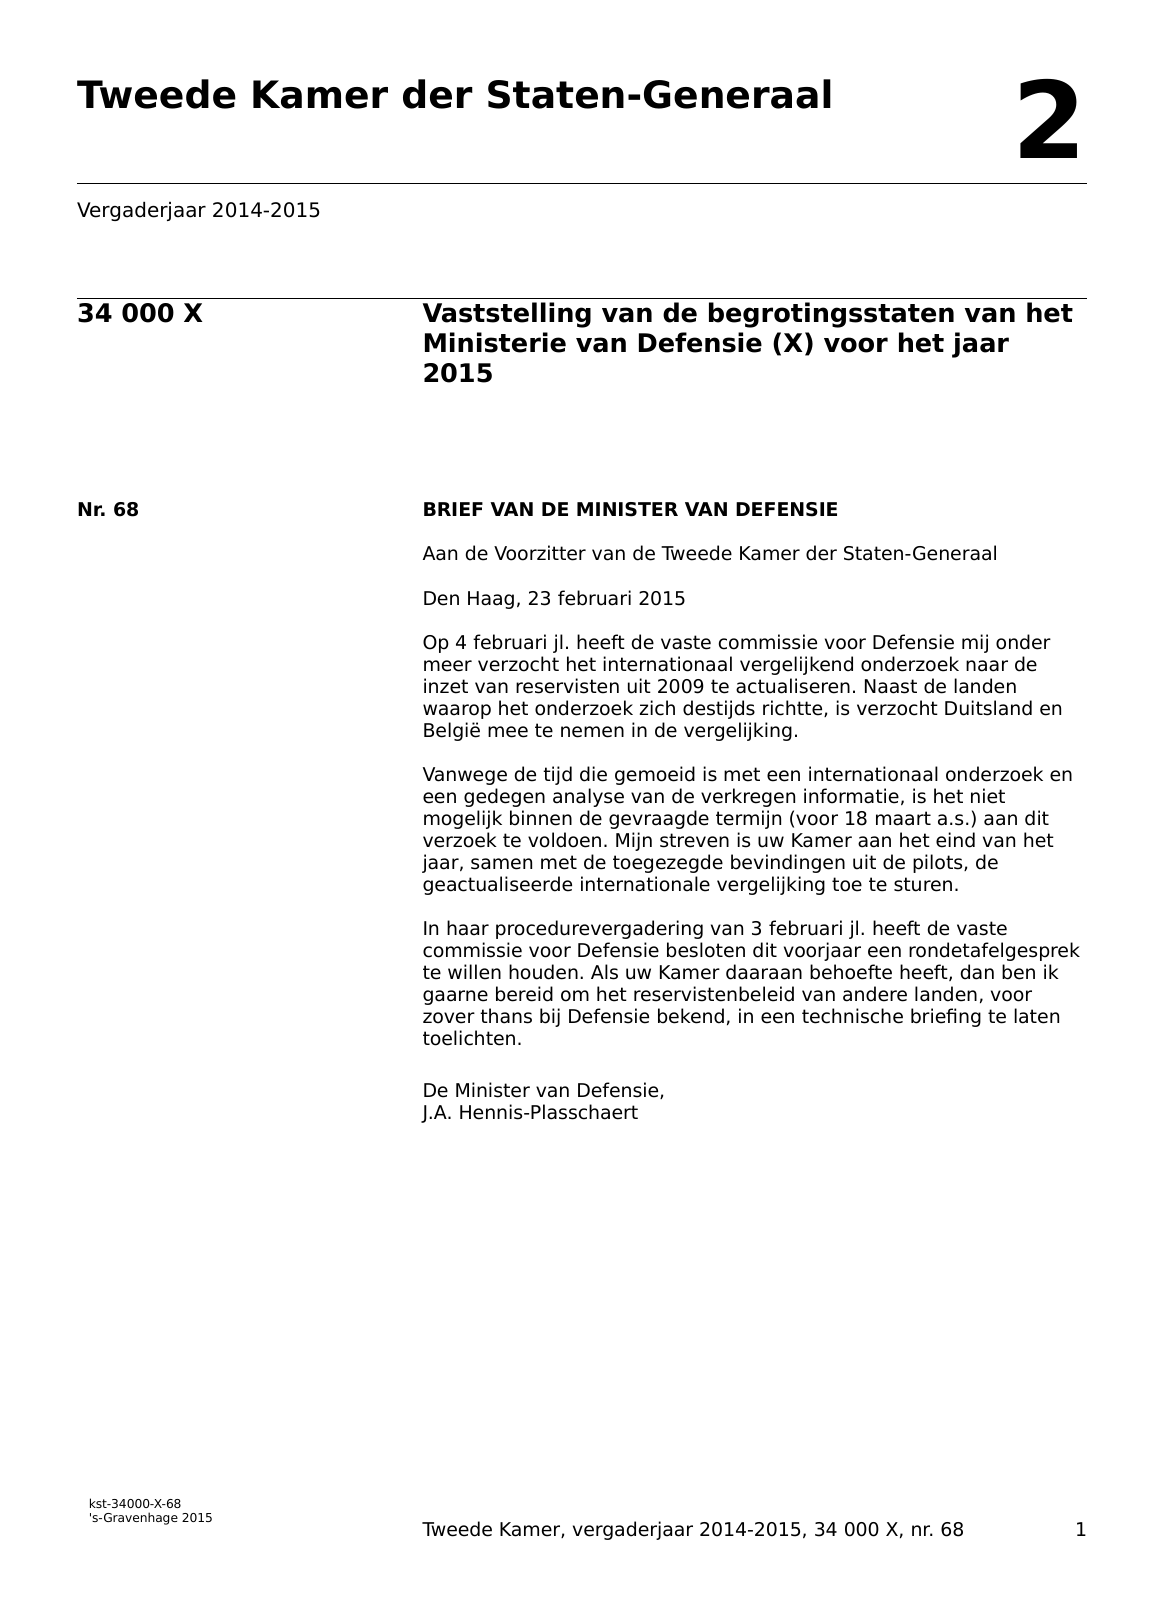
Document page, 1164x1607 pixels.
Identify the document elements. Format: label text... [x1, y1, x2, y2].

text Vanwege de tijd die gemoeid is met een internationaal onderzoek en een gedegen analyse van de verkregen informatie, is het niet mogelijk binnen de gevraagde termijn (voor 18 maart a.s.) aan dit verzoek te voldoen. Mijn streven is uw Kamer aan het eind van het jaar, samen met de toegezegde bevindingen uit de pilots, de geactualiseerde internationale vergelijking toe te sturen. [422, 764, 1087, 896]
table_header 2 [886, 59, 1087, 183]
text De Minister van Defensie, J.A. Hennis-Plasschaert [422, 1079, 1087, 1123]
subtitle 34 000 X Vaststelling van de begrotingsstaten van het Ministerie van Defensie (X) voor het jaar 2015 [77, 299, 1087, 388]
text 's-Gravenhage 2015 [88, 1511, 323, 1525]
text Op 4 februari jl. heeft de vaste commissie voor Defensie mij onder meer verzocht het internationaal vergelijkend onderzoek naar de inzet van reservisten uit 2009 te actualiseren. Naast de landen waarop het onderzoek zich destijds richtte, is verzocht Duitsland en België mee te nemen in de vergelijking. [422, 632, 1087, 741]
text In haar procedurevergadering van 3 februari jl. heeft de vaste commissie voor Defensie besloten dit voorjaar een rondetafelgesprek te willen houden. Als uw Kamer daaraan behoefte heeft, dan ben ik gaarne bereid om het reservistenbeleid van andere landen, voor zover thans bij Defensie bekend, in een technische briefing te laten toelichten. [422, 918, 1087, 1049]
table_cell Vergaderjaar 2014-2015 [77, 184, 1087, 298]
subtitle Nr. 68 BRIEF VAN DE MINISTER VAN DEFENSIE [77, 499, 1087, 521]
text Aan de Voorzitter van de Tweede Kamer der Staten-Generaal [422, 543, 1087, 565]
text kst-34000-X-68 [88, 1497, 323, 1511]
text Den Haag, 23 februari 2015 [422, 587, 1087, 609]
table_header Tweede Kamer der Staten-Generaal [77, 59, 886, 183]
